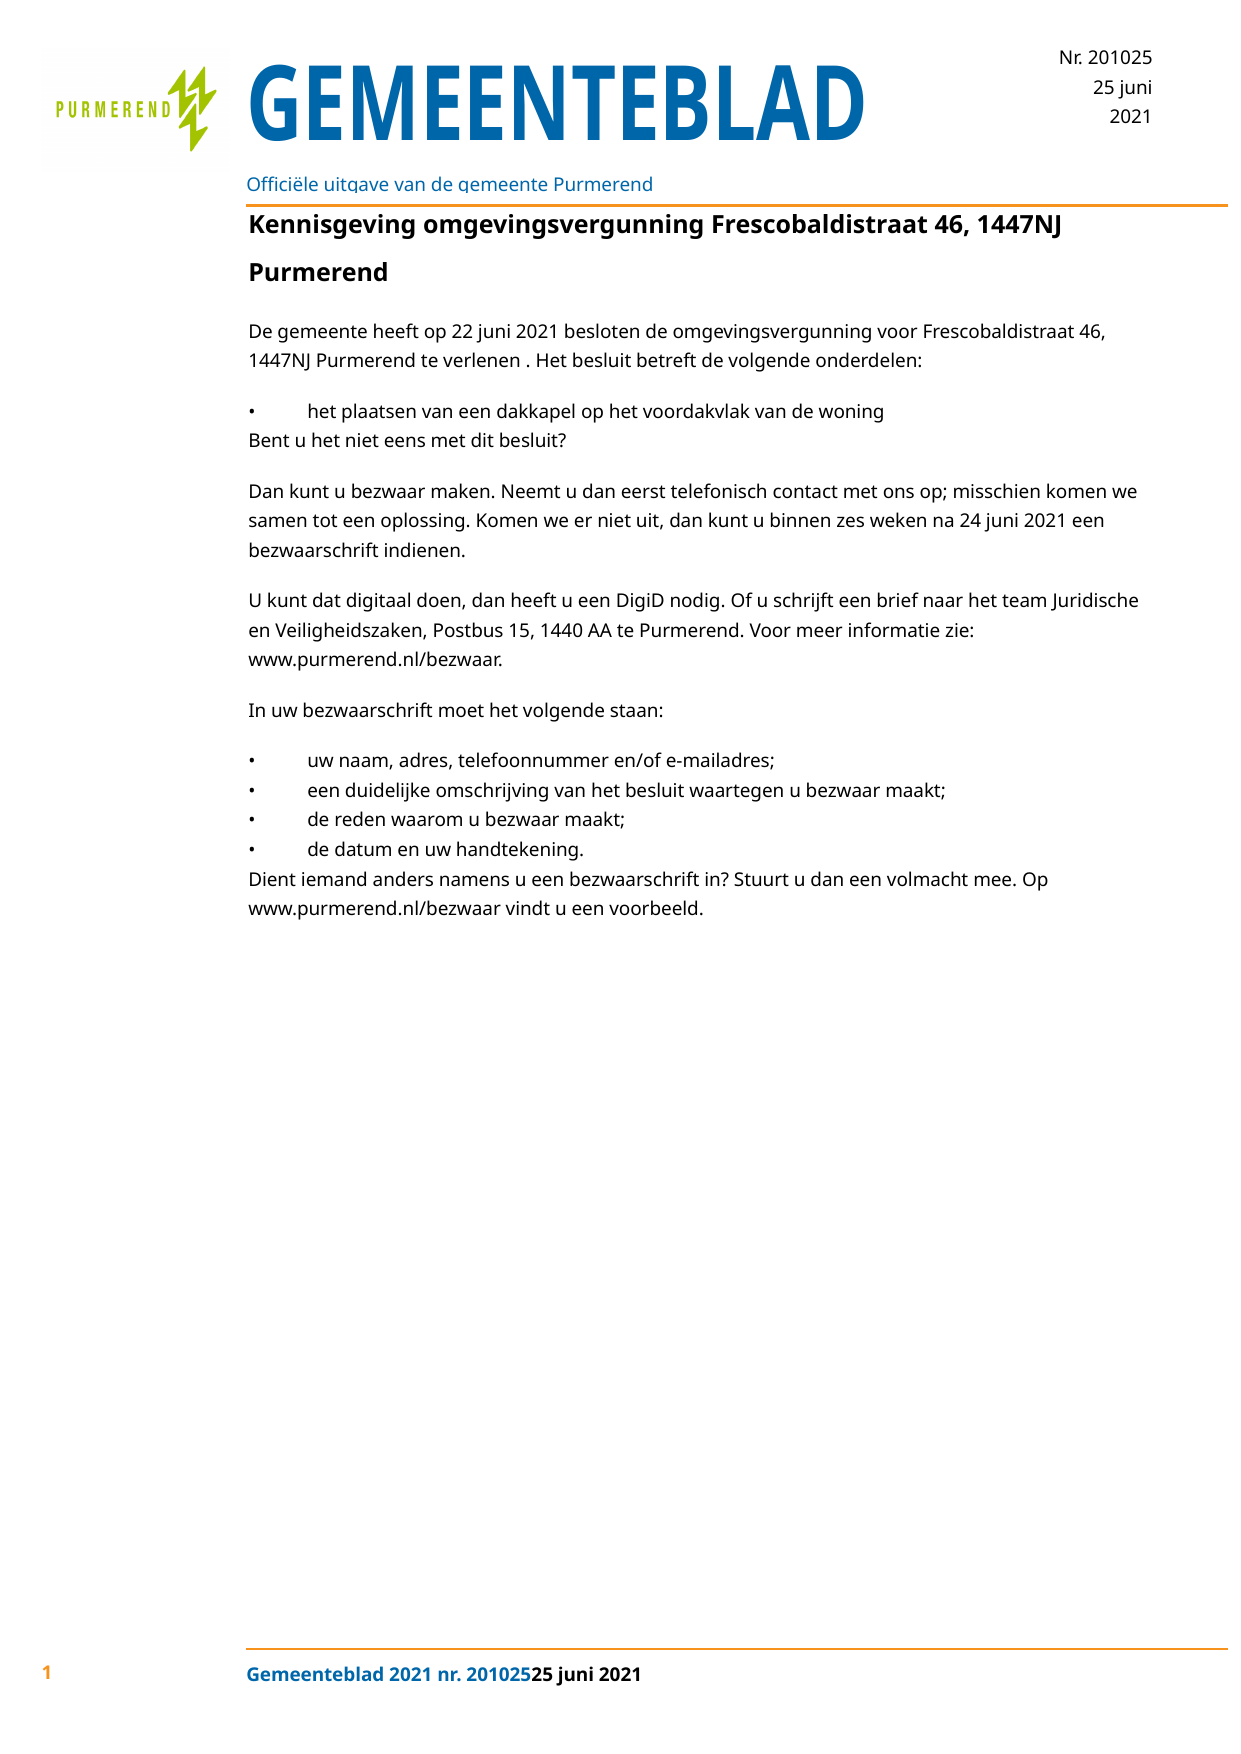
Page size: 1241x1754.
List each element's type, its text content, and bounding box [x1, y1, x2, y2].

text Dan kunt u bezwaar maken. Neemt u dan eerst telefonisch contact met ons op; misschien komen we samen tot een oplossing. Komen we er niet uit, dan kunt u binnen zes weken na 24 juni 2021 een bezwaarschrift indienen. [248, 478, 1152, 563]
text De gemeente heeft op 22 juni 2021 besloten de omgevingsvergunning voor Frescobaldistraat 46, 1447NJ Purmerend te verlenen . Het besluit betreft de volgende onderdelen: [248, 318, 1152, 373]
list de reden waarom u bezwaar maakt; [248, 807, 1152, 832]
list de datum en uw handtekening. [248, 836, 1152, 862]
text In uw bezwaarschrift moet het volgende staan: [248, 697, 1152, 723]
text Dient iemand anders namens u een bezwaarschrift in? Stuurt u dan een volmacht mee. Op www.purmerend.nl/bezwaar vindt u een voorbeeld. [248, 866, 1152, 921]
text U kunt dat digitaal doen, dan heeft u een DigiD nodig. Of u schrijft een brief naar het team Juridische en Veiligheidszaken, Postbus 15, 1440 AA te Purmerend. Voor meer informatie zie: www.purmerend.nl/bezwaar. [248, 587, 1152, 672]
text Bent u het niet eens met dit besluit? [248, 427, 1152, 453]
picture [41, 47, 231, 172]
list een duidelijke omschrijving van het besluit waartegen u bezwaar maakt; [248, 777, 1152, 803]
list uw naam, adres, telefoonnummer en/of e-mailadres; [248, 747, 1152, 773]
text Kennisgeving omgevingsvergunning Frescobaldistraat 46, 1447NJ Purmerend [248, 207, 1152, 288]
list het plaatsen van een dakkapel op het voordakvlak van de woning [248, 398, 1152, 424]
